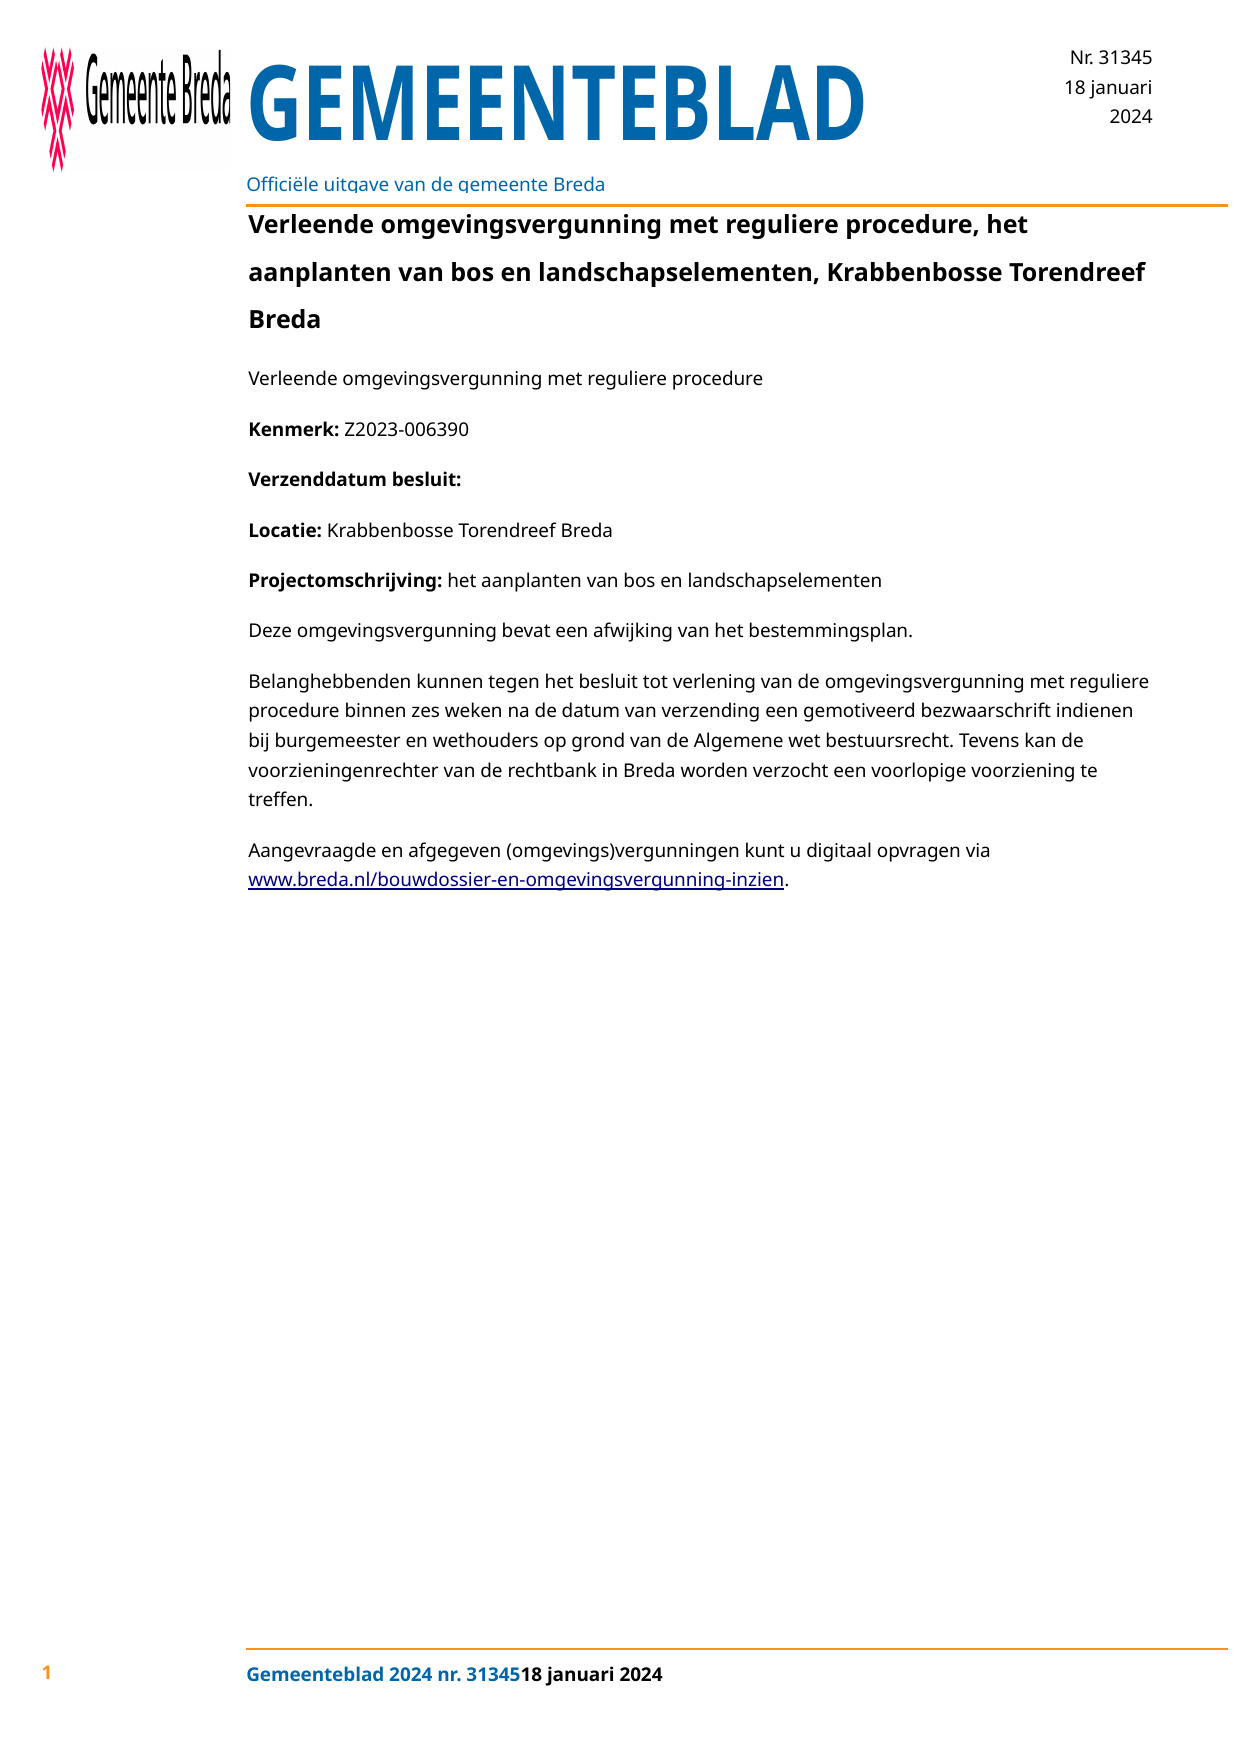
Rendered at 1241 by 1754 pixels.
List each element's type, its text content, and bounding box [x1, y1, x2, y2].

text Belanghebbenden kunnen tegen het besluit tot verlening van de omgevingsvergunning met reguliere procedure binnen zes weken na de datum van verzending een gemotiveerd bezwaarschrift indienen bij burgemeester en wethouders op grond van de Algemene wet bestuursrecht. Tevens kan de voorzieningenrechter van de rechtbank in Breda worden verzocht een voorlopige voorziening te treffen. [248, 668, 1152, 812]
text Deze omgevingsvergunning bevat een afwijking van het bestemmingsplan. [248, 618, 1152, 643]
text Projectomschrijving: het aanplanten van bos en landschapselementen [248, 567, 1152, 593]
text Aangevraagde en afgegeven (omgevings)vergunningen kunt u digitaal opvragen via www.breda.nl/bouwdossier-en-omgevingsvergunning-inzien. [248, 837, 1152, 892]
picture [41, 47, 231, 172]
text Verzenddatum besluit: [248, 466, 1152, 492]
text Kenmerk: Z2023-006390 [248, 416, 1152, 442]
text Locatie: Krabbenbosse Torendreef Breda [248, 517, 1152, 542]
text Verleende omgevingsvergunning met reguliere procedure [248, 366, 1152, 391]
text Verleende omgevingsvergunning met reguliere procedure, het aanplanten van bos en landschapselementen, Krabbenbosse Torendreef Breda [248, 207, 1152, 336]
